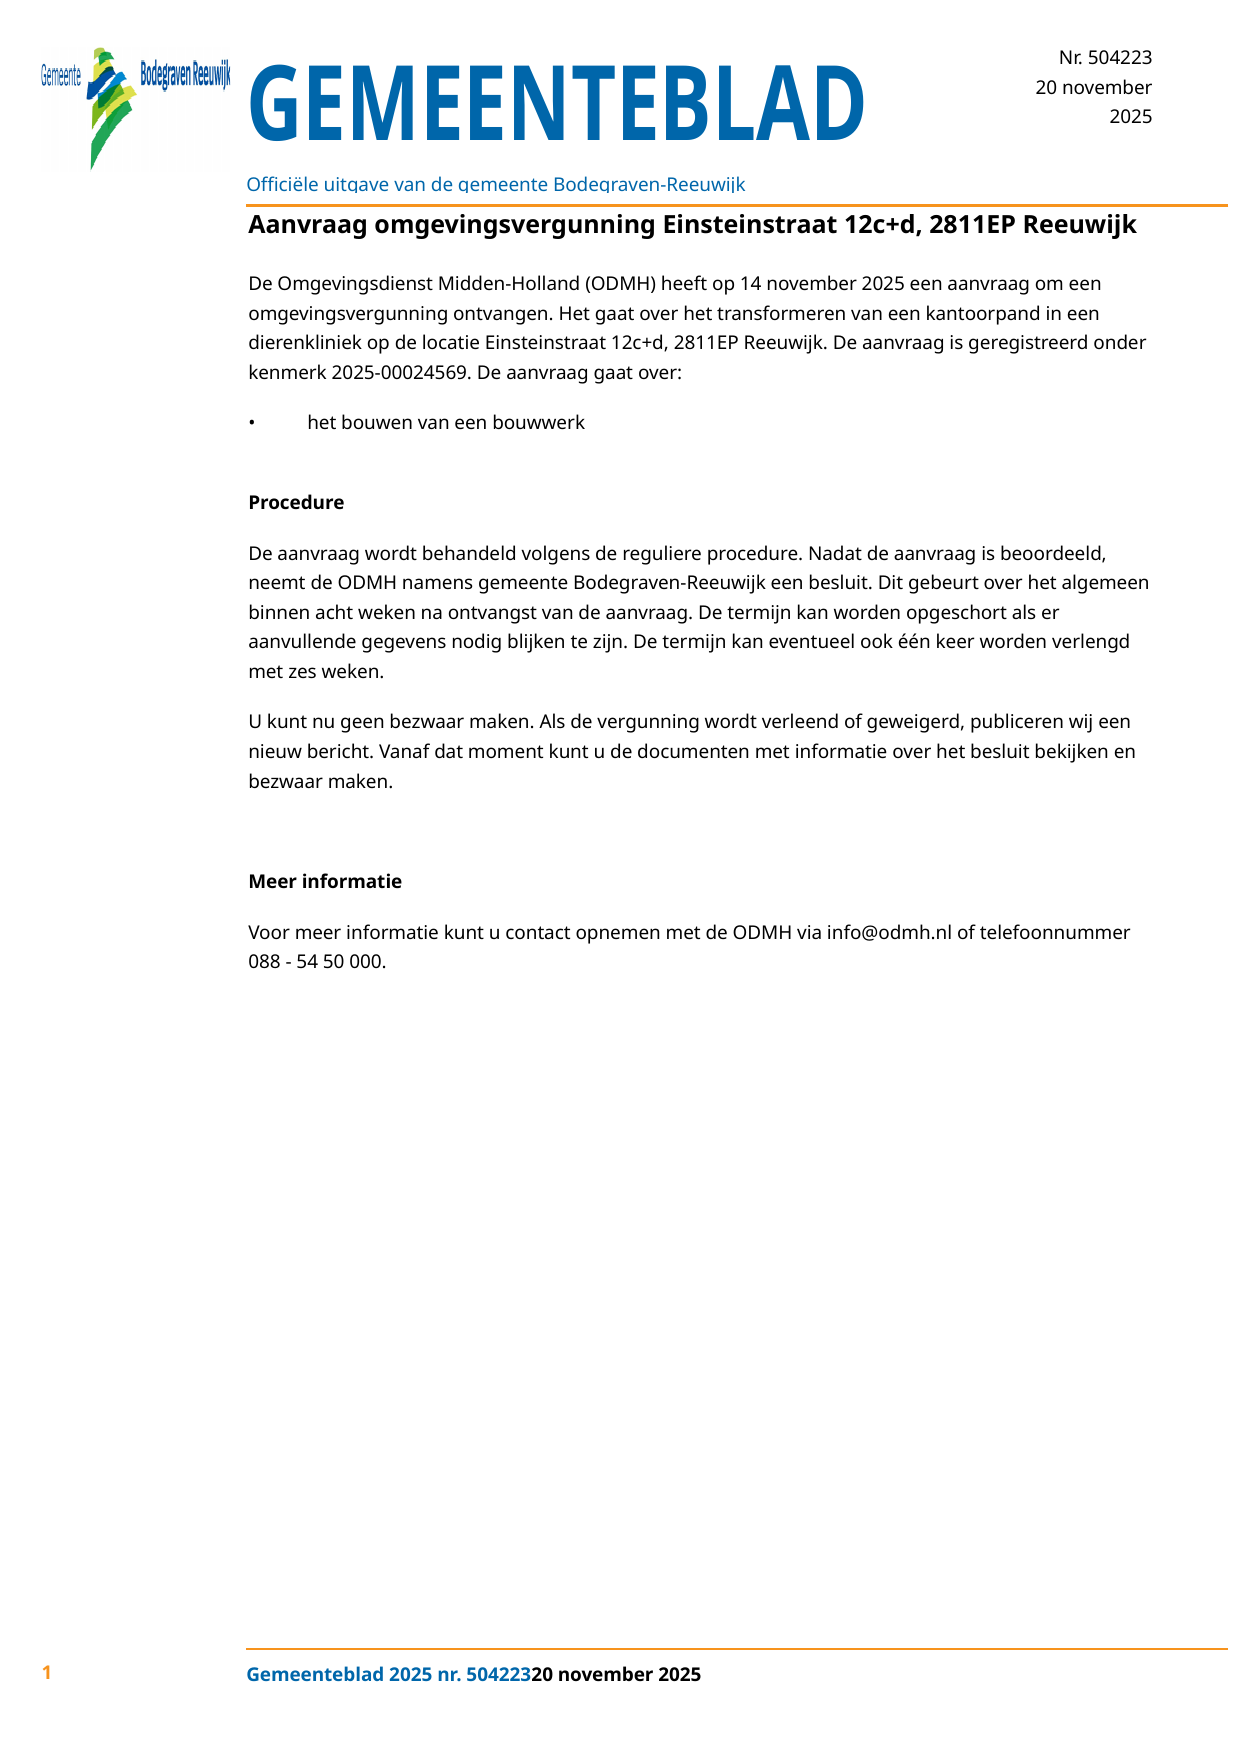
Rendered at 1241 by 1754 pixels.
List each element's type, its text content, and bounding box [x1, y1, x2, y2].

text Meer informatie [248, 869, 1152, 894]
picture [41, 47, 231, 172]
text De aanvraag wordt behandeld volgens de reguliere procedure. Nadat de aanvraag is beoordeeld, neemt de ODMH namens gemeente Bodegraven-Reeuwijk een besluit. Dit gebeurt over het algemeen binnen acht weken na ontvangst van de aanvraag. De termijn kan worden opgeschort als er aanvullende gegevens nodig blijken te zijn. De termijn kan eventueel ook één keer worden verlengd met zes weken. [248, 540, 1152, 684]
text De Omgevingsdienst Midden-Holland (ODMH) heeft op 14 november 2025 een aanvraag om een omgevingsvergunning ontvangen. Het gaat over het transformeren van een kantoorpand in een dierenkliniek op de locatie Einsteinstraat 12c+d, 2811EP Reeuwijk. De aanvraag is geregistreerd onder kenmerk 2025-00024569. De aanvraag gaat over: [248, 270, 1152, 385]
text U kunt nu geen bezwaar maken. Als de vergunning wordt verleend of geweigerd, publiceren wij een nieuw bericht. Vanaf dat moment kunt u de documenten met informatie over het besluit bekijken en bezwaar maken. [248, 709, 1152, 793]
list het bouwen van een bouwwerk [248, 409, 1152, 435]
text Voor meer informatie kunt u contact opnemen met de ODMH via info@odmh.nl of telefoonnummer 088 - 54 50 000. [248, 919, 1152, 974]
text Procedure [248, 489, 1152, 515]
text Aanvraag omgevingsvergunning Einsteinstraat 12c+d, 2811EP Reeuwijk [248, 207, 1152, 241]
